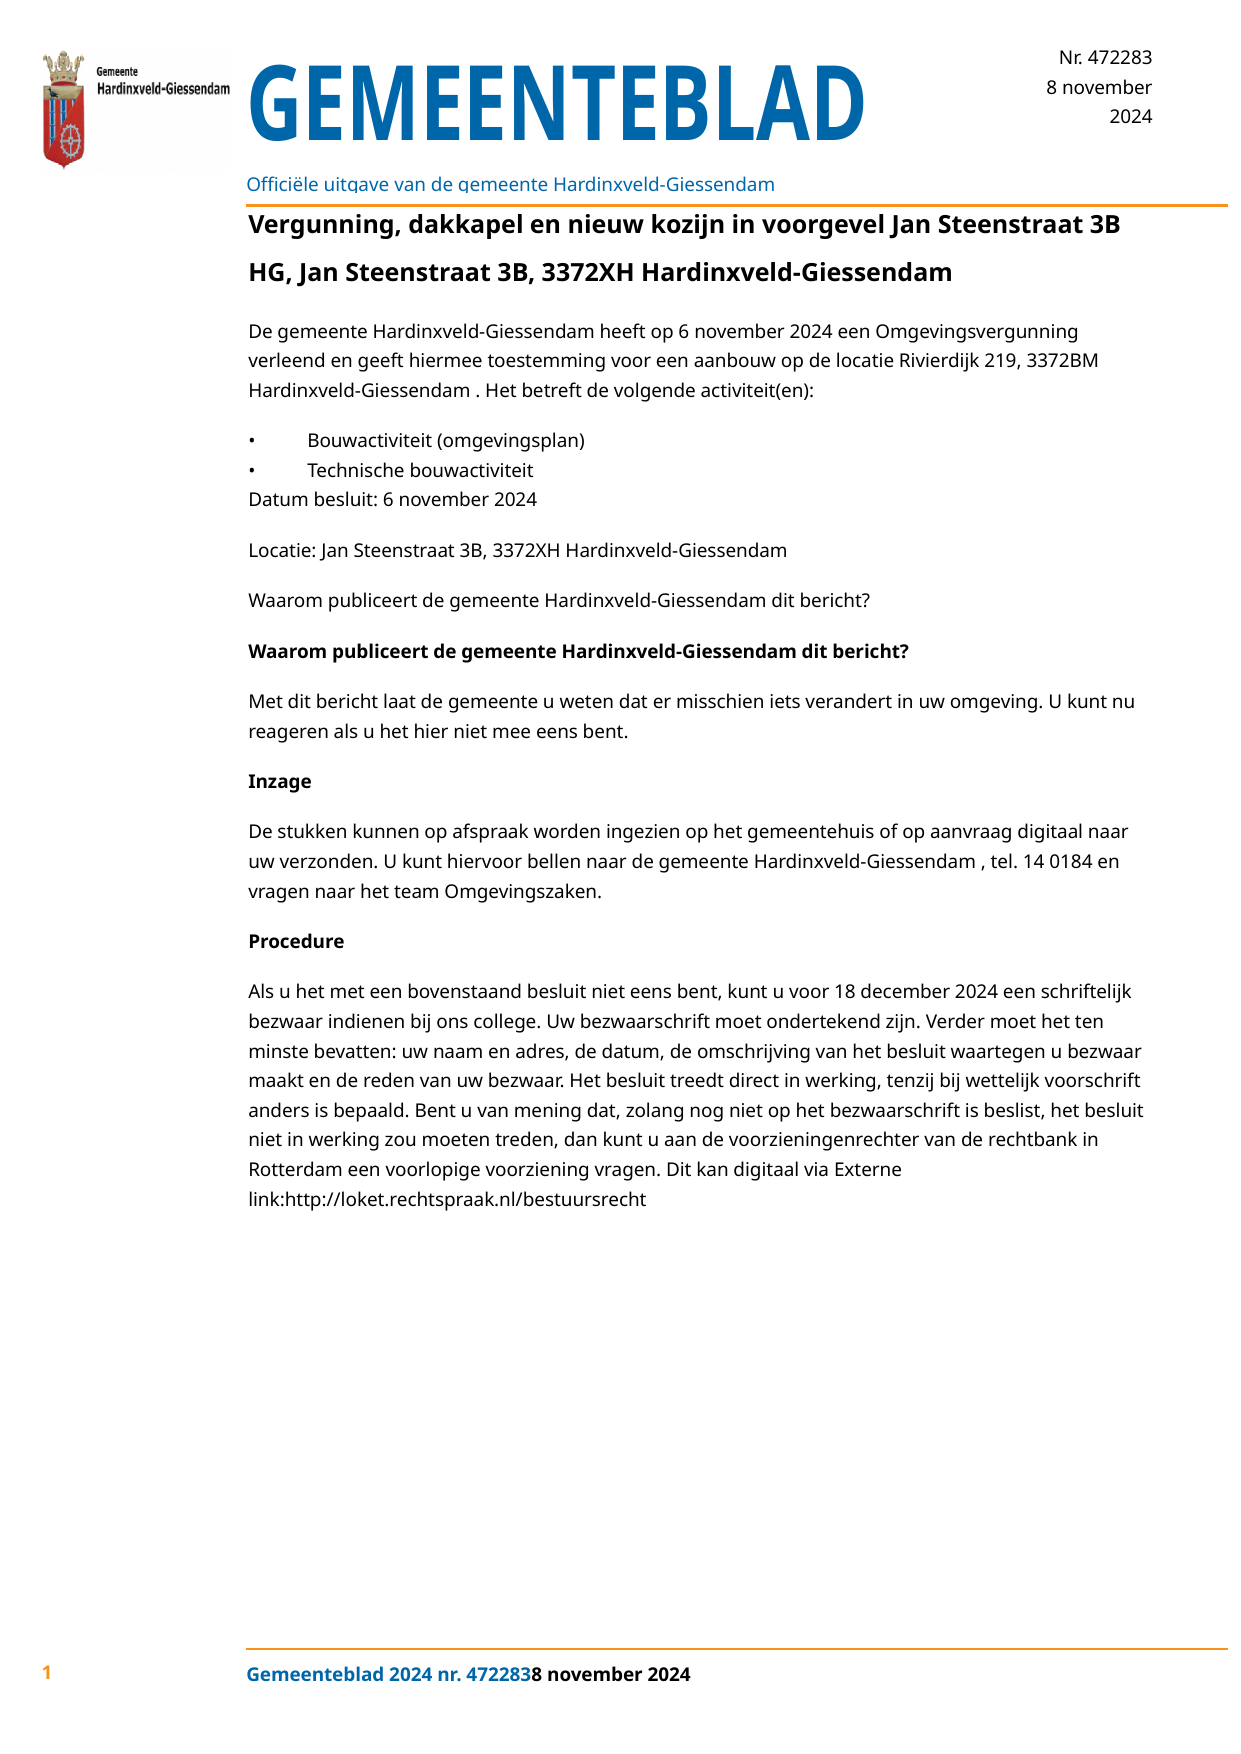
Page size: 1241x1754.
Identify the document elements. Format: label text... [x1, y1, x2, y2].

text De gemeente Hardinxveld-Giessendam heeft op 6 november 2024 een Omgevingsvergunning verleend en geeft hiermee toestemming voor een aanbouw op de locatie Rivierdijk 219, 3372BM Hardinxveld-Giessendam . Het betreft de volgende activiteit(en): [248, 318, 1152, 403]
list Bouwactiviteit (omgevingsplan) [248, 427, 1152, 453]
text Waarom publiceert de gemeente Hardinxveld-Giessendam dit bericht? [248, 638, 1152, 664]
text Vergunning, dakkapel en nieuw kozijn in voorgevel Jan Steenstraat 3B HG, Jan Steenstraat 3B, 3372XH Hardinxveld-Giessendam [248, 207, 1152, 288]
text Locatie: Jan Steenstraat 3B, 3372XH Hardinxveld-Giessendam [248, 537, 1152, 563]
picture [41, 47, 231, 172]
text Datum besluit: 6 november 2024 [248, 487, 1152, 512]
text Als u het met een bovenstaand besluit niet eens bent, kunt u voor 18 december 2024 een schriftelijk bezwaar indienen bij ons college. Uw bezwaarschrift moet ondertekend zijn. Verder moet het ten minste bevatten: uw naam en adres, de datum, de omschrijving van het besluit waartegen u bezwaar maakt en de reden van uw bezwaar. Het besluit treedt direct in werking, tenzij bij wettelijk voorschrift anders is bepaald. Bent u van mening dat, zolang nog niet op het bezwaarschrift is beslist, het besluit niet in werking zou moeten treden, dan kunt u aan de voorzieningenrechter van de rechtbank in Rotterdam een voorlopige voorziening vragen. Dit kan digitaal via Externe link:http://loket.rechtspraak.nl/bestuursrecht [248, 979, 1152, 1212]
list Technische bouwactiviteit [248, 457, 1152, 483]
text Inzage [248, 768, 1152, 794]
text Waarom publiceert de gemeente Hardinxveld-Giessendam dit bericht? [248, 587, 1152, 613]
text De stukken kunnen op afspraak worden ingezien op het gemeentehuis of op aanvraag digitaal naar uw verzonden. U kunt hiervoor bellen naar de gemeente Hardinxveld-Giessendam , tel. 14 0184 en vragen naar het team Omgevingszaken. [248, 819, 1152, 904]
text Procedure [248, 928, 1152, 954]
text Met dit bericht laat de gemeente u weten dat er misschien iets verandert in uw omgeving. U kunt nu reageren als u het hier niet mee eens bent. [248, 688, 1152, 744]
